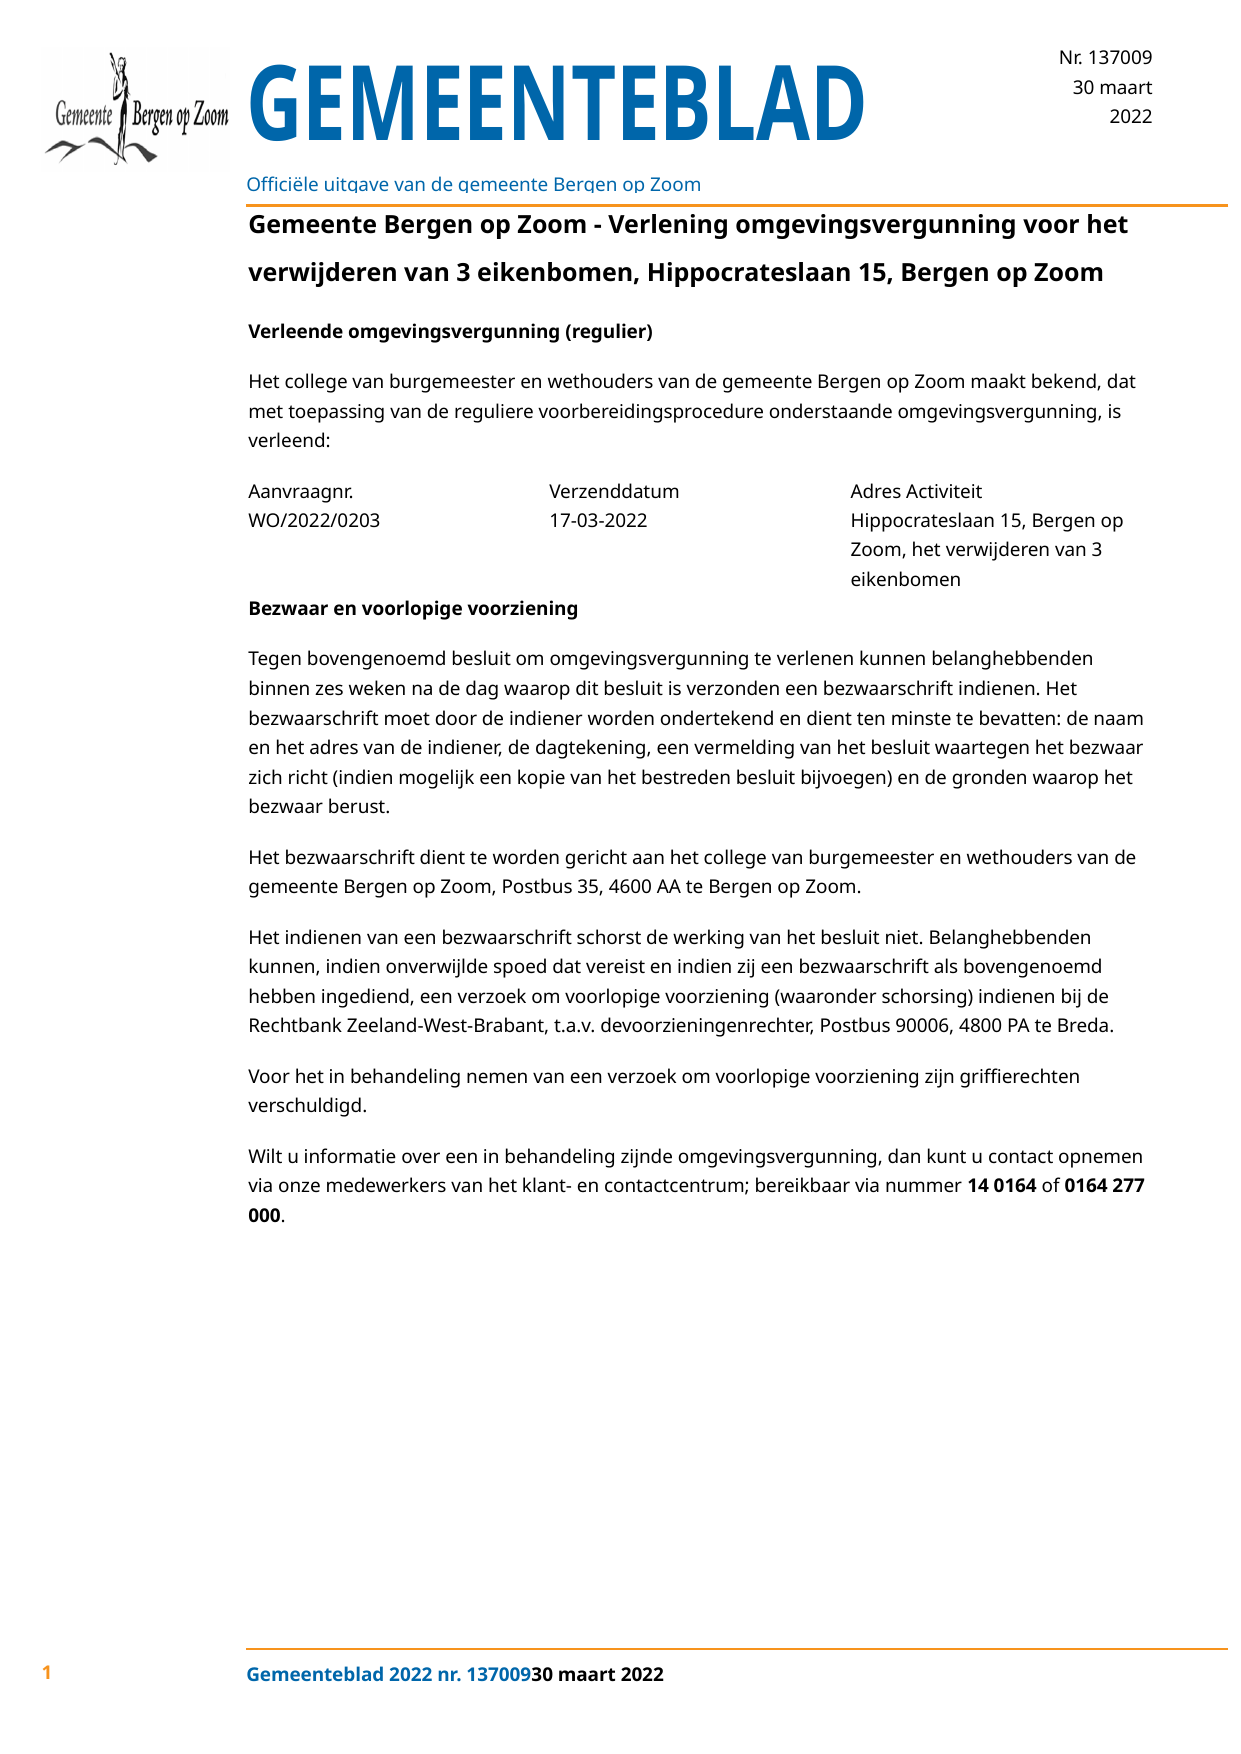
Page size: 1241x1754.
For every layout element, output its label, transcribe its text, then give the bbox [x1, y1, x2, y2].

text Bezwaar en voorlopige voorziening [248, 595, 1152, 621]
table_header Adres Activiteit [850, 478, 1152, 504]
text Gemeente Bergen op Zoom - Verlening omgevingsvergunning voor het verwijderen van 3 eikenbomen, Hippocrateslaan 15, Bergen op Zoom [248, 207, 1152, 288]
table_header Verzenddatum [549, 478, 850, 504]
picture [41, 47, 231, 172]
table_header 17-03-2022 [549, 507, 850, 592]
text Het college van burgemeester en wethouders van de gemeente Bergen op Zoom maakt bekend, dat met toepassing van de reguliere voorbereidingsprocedure onderstaande omgevingsvergunning, is verleend: [248, 368, 1152, 453]
text Voor het in behandeling nemen van een verzoek om voorlopige voorziening zijn griffierechten verschuldigd. [248, 1063, 1152, 1118]
text Tegen bovengenoemd besluit om omgevingsvergunning te verlenen kunnen belanghebbenden binnen zes weken na de dag waarop dit besluit is verzonden een bezwaarschrift indienen. Het bezwaarschrift moet door de indiener worden ondertekend en dient ten minste te bevatten: de naam en het adres van de indiener, de dagtekening, een vermelding van het besluit waartegen het bezwaar zich richt (indien mogelijk een kopie van het bestreden besluit bijvoegen) en de gronden waarop het bezwaar berust. [248, 646, 1152, 819]
text Verleende omgevingsvergunning (regulier) [248, 318, 1152, 344]
table_header Hippocrateslaan 15, Bergen op Zoom, het verwijderen van 3 eikenbomen [850, 507, 1152, 592]
table_header Aanvraagnr. [248, 478, 549, 504]
text Het indienen van een bezwaarschrift schorst de werking van het besluit niet. Belanghebbenden kunnen, indien onverwijlde spoed dat vereist en indien zij een bezwaarschrift als bovengenoemd hebben ingediend, een verzoek om voorlopige voorziening (waaronder schorsing) indienen bij de Rechtbank Zeeland-West-Brabant, t.a.v. devoorzieningenrechter, Postbus 90006, 4800 PA te Breda. [248, 924, 1152, 1038]
text Het bezwaarschrift dient te worden gericht aan het college van burgemeester en wethouders van de gemeente Bergen op Zoom, Postbus 35, 4600 AA te Bergen op Zoom. [248, 844, 1152, 899]
table_header WO/2022/0203 [248, 507, 549, 592]
text Wilt u informatie over een in behandeling zijnde omgevingsvergunning, dan kunt u contact opnemen via onze medewerkers van het klant- en contactcentrum; bereikbaar via nummer 14 0164 of 0164 277 000. [248, 1143, 1152, 1228]
